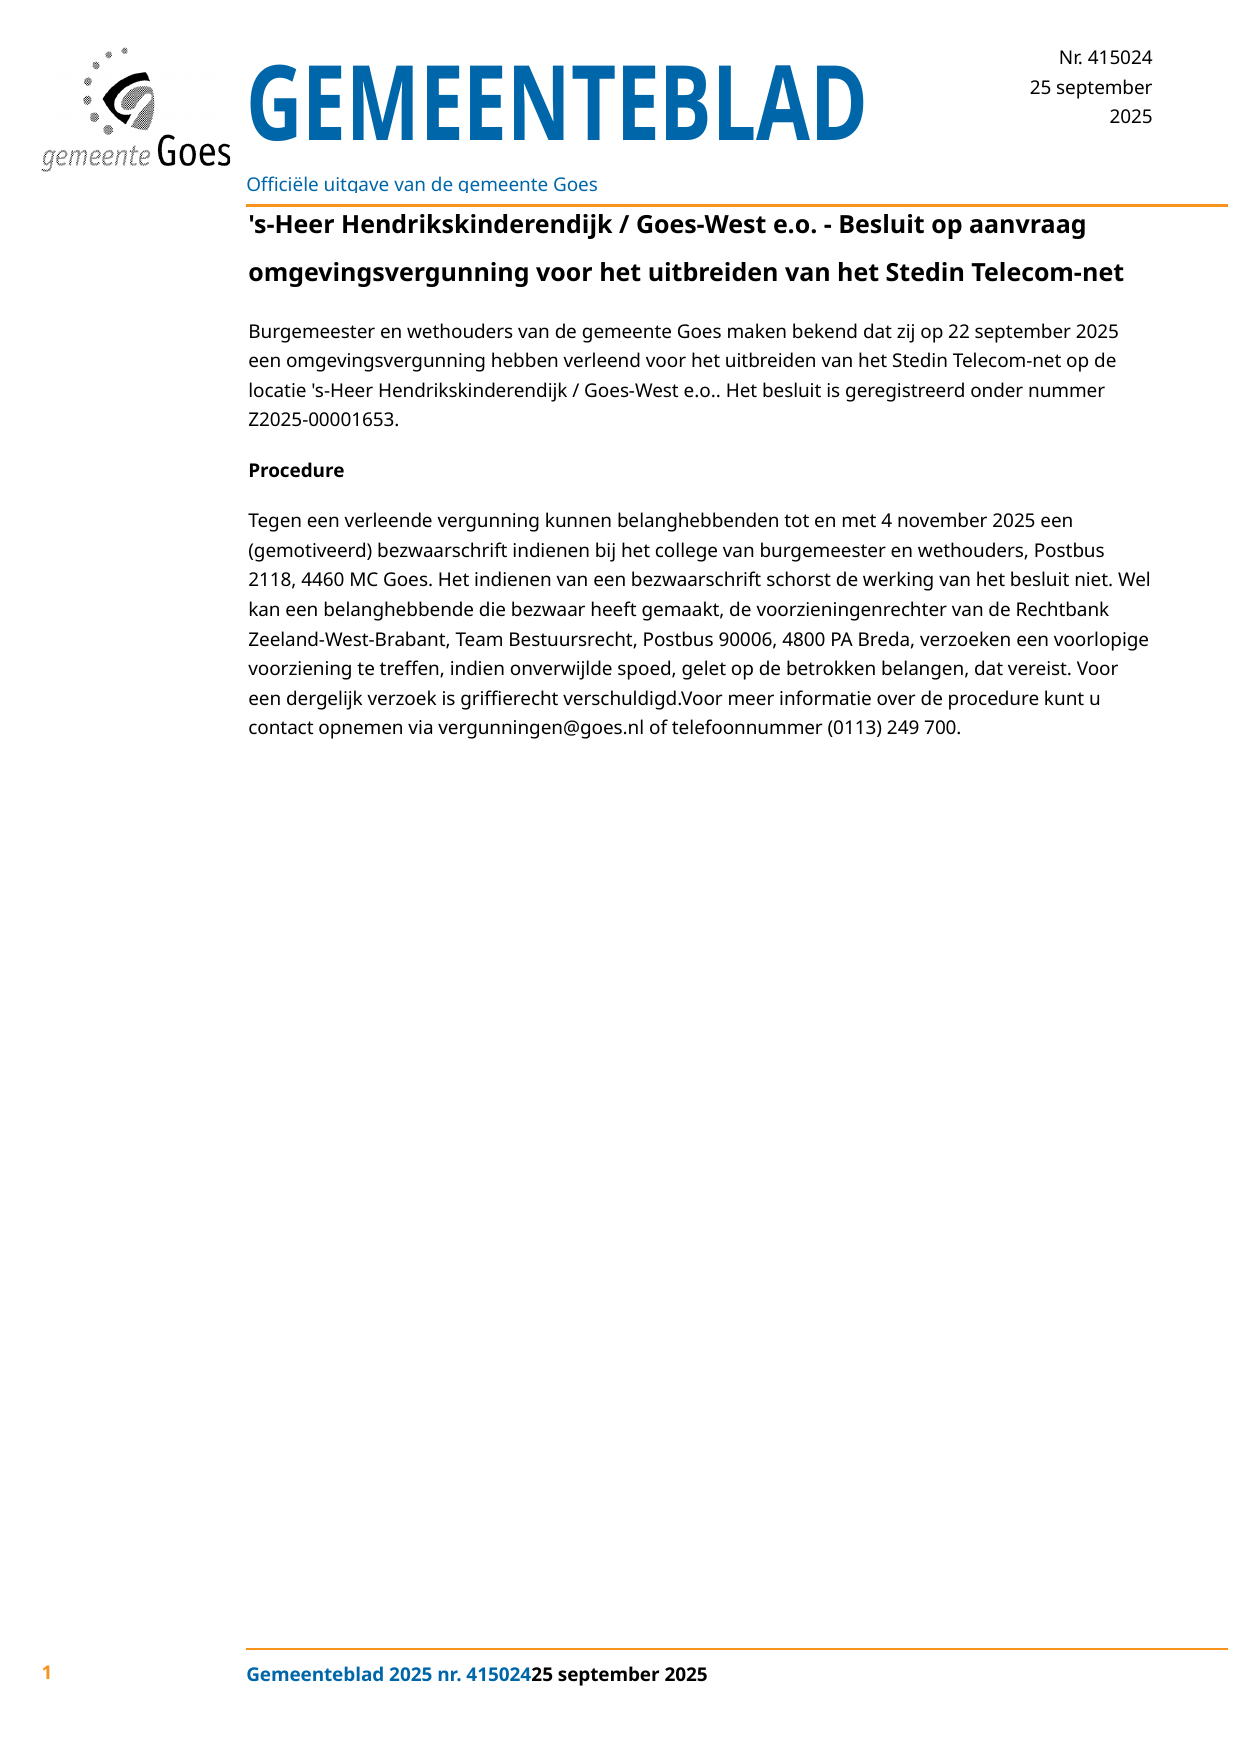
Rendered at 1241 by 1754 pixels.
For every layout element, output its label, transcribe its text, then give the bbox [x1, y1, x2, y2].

text Tegen een verleende vergunning kunnen belanghebbenden tot en met 4 november 2025 een (gemotiveerd) bezwaarschrift indienen bij het college van burgemeester en wethouders, Postbus 2118, 4460 MC Goes. Het indienen van een bezwaarschrift schorst de werking van het besluit niet. Wel kan een belanghebbende die bezwaar heeft gemaakt, de voorzieningenrechter van de Rechtbank Zeeland-West-Brabant, Team Bestuursrecht, Postbus 90006, 4800 PA Breda, verzoeken een voorlopige voorziening te treffen, indien onverwijlde spoed, gelet op de betrokken belangen, dat vereist. Voor een dergelijk verzoek is griffierecht verschuldigd.Voor meer informatie over de procedure kunt u contact opnemen via vergunningen@goes.nl of telefoonnummer (0113) 249 700. [248, 507, 1152, 740]
text Burgemeester en wethouders van de gemeente Goes maken bekend dat zij op 22 september 2025 een omgevingsvergunning hebben verleend voor het uitbreiden van het Stedin Telecom-net op de locatie 's-Heer Hendrikskinderendijk / Goes-West e.o.. Het besluit is geregistreerd onder nummer Z2025-00001653. [248, 318, 1152, 432]
picture [41, 47, 231, 172]
text Procedure [248, 457, 1152, 483]
text 's-Heer Hendrikskinderendijk / Goes-West e.o. - Besluit op aanvraag omgevingsvergunning voor het uitbreiden van het Stedin Telecom-net [248, 207, 1152, 288]
